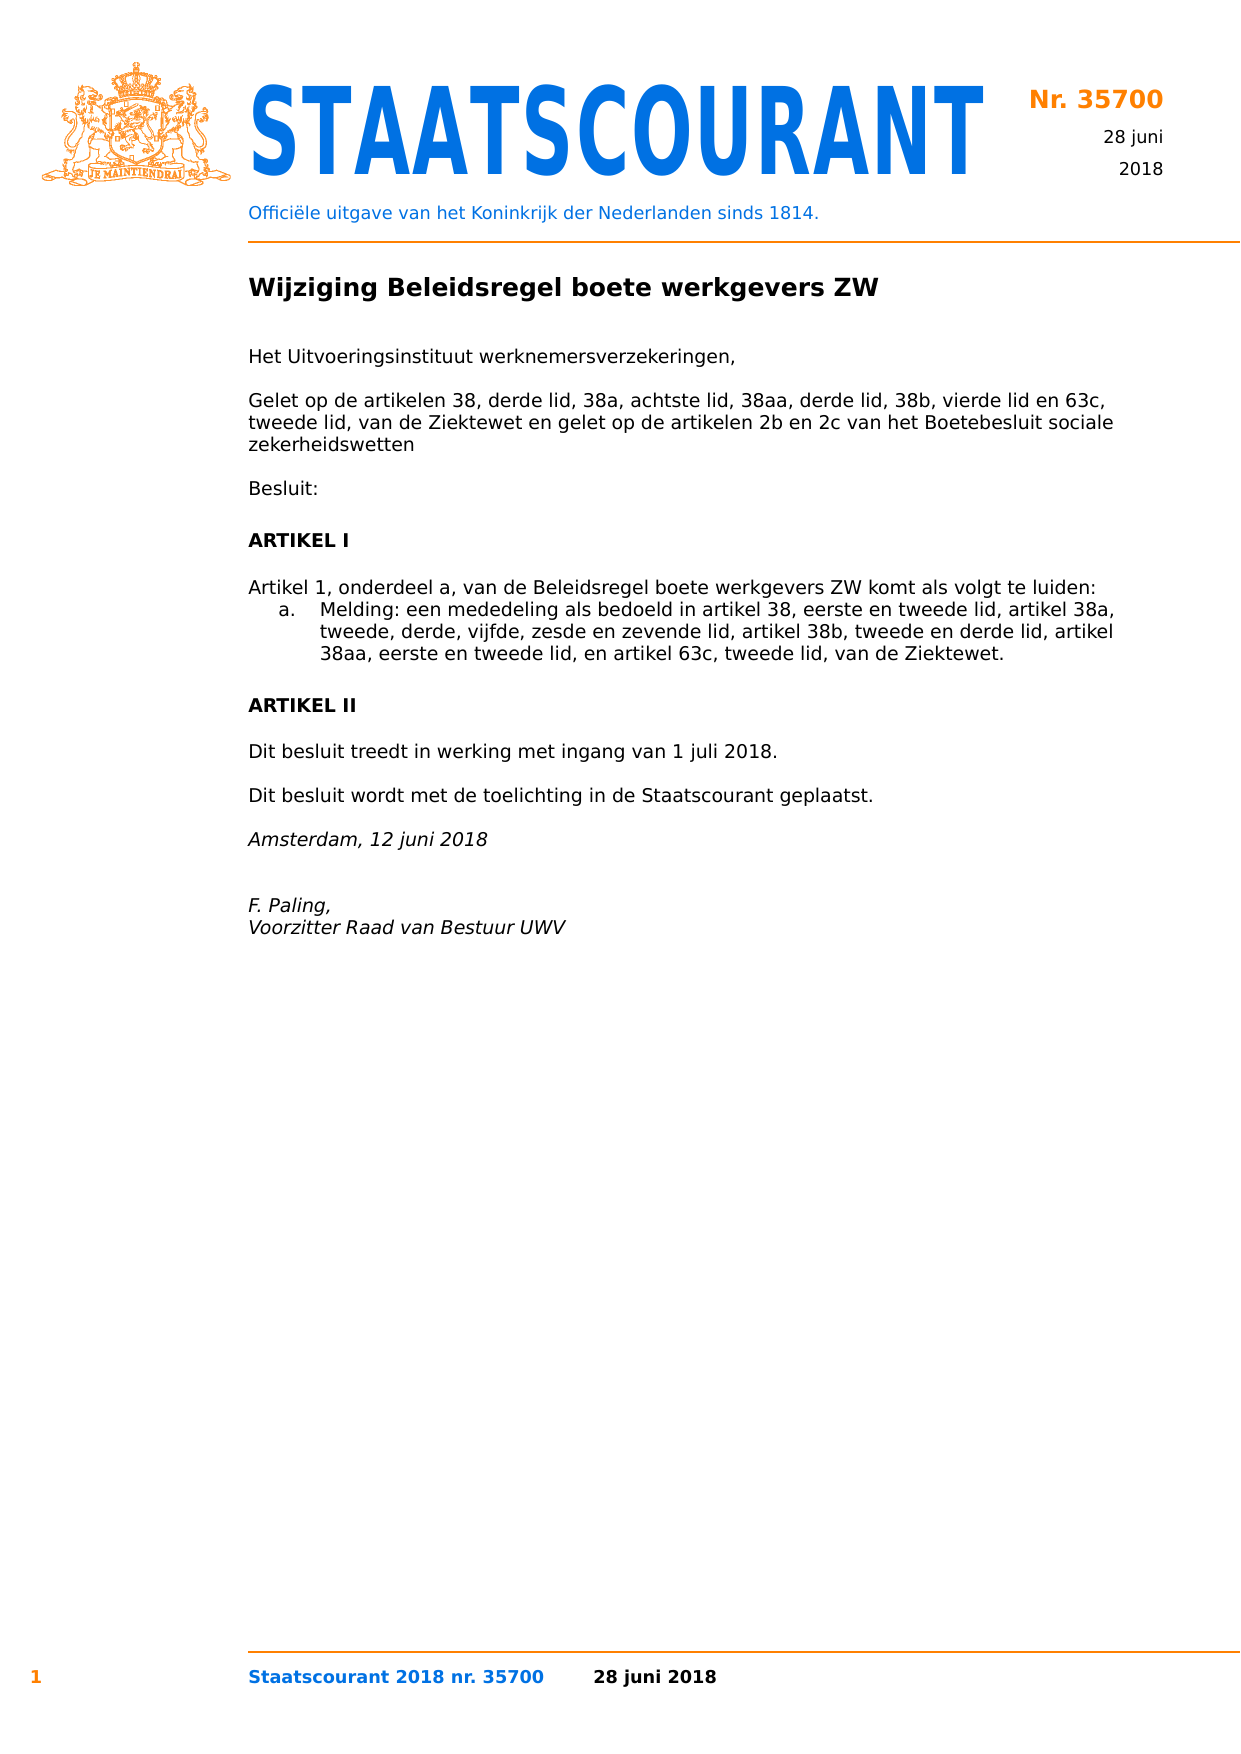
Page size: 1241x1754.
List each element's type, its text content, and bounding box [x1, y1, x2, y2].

text Dit besluit treedt in werking met ingang van 1 juli 2018. [248, 741, 1163, 763]
text Amsterdam, 12 juni 2018 [248, 829, 1163, 851]
subtitle ARTIKEL II [248, 694, 1163, 716]
table_header [25, 62, 248, 241]
text a. Melding: een mededeling als bedoeld in artikel 38, eerste en tweede lid, artikel 38a, tweede, derde, vijfde, zesde en zevende lid, artikel 38b, tweede en derde lid, artikel 38aa, eerste en tweede lid, en artikel 63c, tweede lid, van de Ziektewet. [278, 598, 1163, 664]
subtitle ARTIKEL I [248, 529, 1163, 552]
text Dit besluit wordt met de toelichting in de Staatscourant geplaatst. [248, 785, 1163, 807]
table_header Nr. 35700 [998, 62, 1240, 121]
text Artikel 1, onderdeel a, van de Beleidsregel boete werkgevers ZW komt als volgt te luiden: [248, 577, 1163, 598]
text Het Uitvoeringsinstituut werknemersverzekeringen, [248, 346, 1163, 368]
table_cell Officiële uitgave van het Koninkrijk der Nederlanden sinds 1814. [248, 203, 1240, 241]
table_cell 28 juni [998, 121, 1240, 153]
table_header STAATSCOURANT [248, 62, 998, 203]
text Besluit: [248, 478, 1163, 499]
picture [41, 62, 231, 186]
table_cell 2018 [998, 153, 1240, 203]
text F. Paling, Voorzitter Raad van Bestuur UWV [248, 873, 1163, 939]
subtitle Wijziging Beleidsregel boete werkgevers ZW [248, 273, 1163, 302]
text Gelet op de artikelen 38, derde lid, 38a, achtste lid, 38aa, derde lid, 38b, vierde lid en 63c, tweede lid, van de Ziektewet en gelet op de artikelen 2b en 2c van het Boetebesluit sociale zekerheidswetten [248, 390, 1163, 456]
